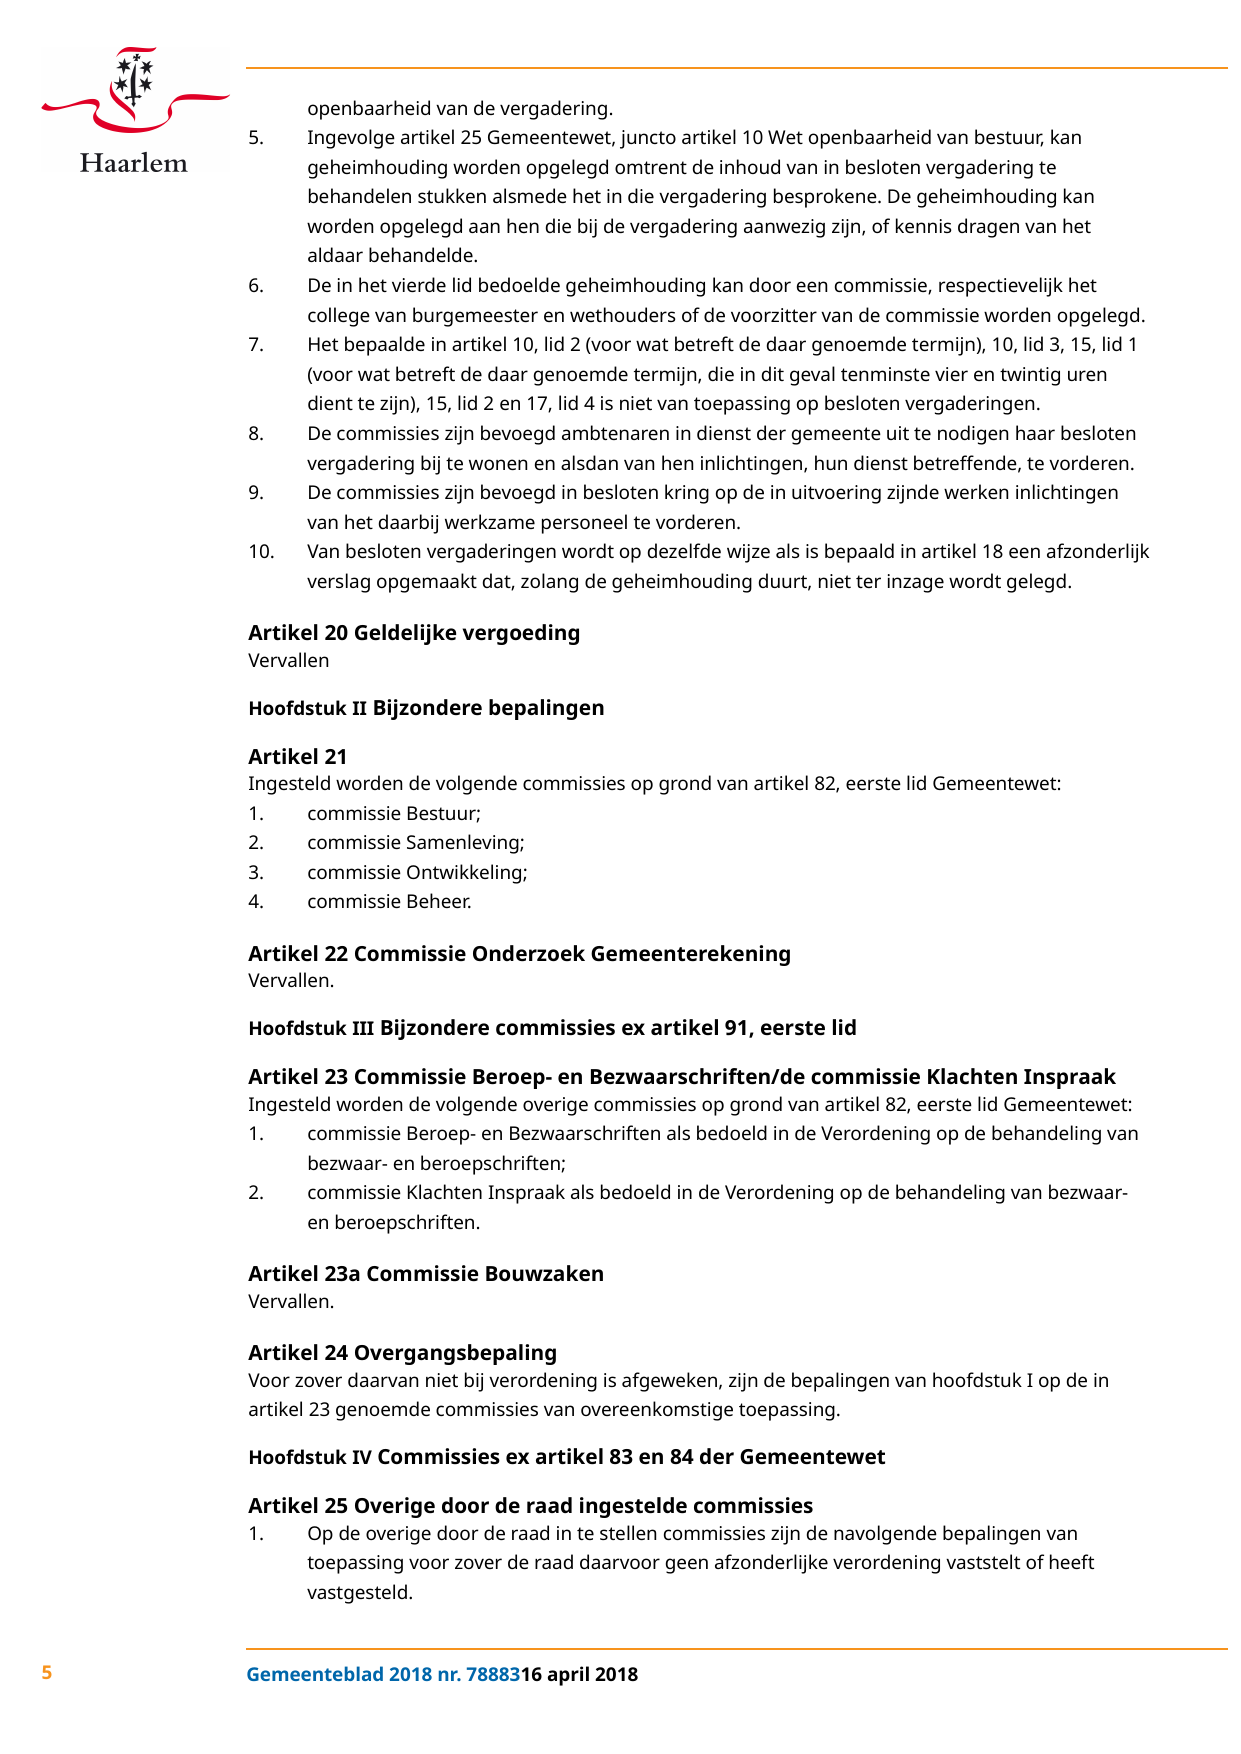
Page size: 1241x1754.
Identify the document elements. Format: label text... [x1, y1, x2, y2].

text Vervallen [248, 647, 1152, 673]
text Artikel 23a Commissie Bouwzaken [248, 1259, 1152, 1288]
list Het bepaalde in artikel 10, lid 2 (voor wat betreft de daar genoemde termijn), 10, lid 3, 15, lid 1 (voor wat betreft de daar genoemde termijn, die in dit geval tenminste vier en twintig uren dient te zijn), 15, lid 2 en 17, lid 4 is niet van toepassing op besloten vergaderingen. [248, 331, 1152, 416]
list De commissies zijn bevoegd ambtenaren in dienst der gemeente uit te nodigen haar besloten vergadering bij te wonen en alsdan van hen inlichtingen, hun dienst betreffende, te vorderen. [248, 420, 1152, 476]
text Artikel 24 Overgangsbepaling [248, 1338, 1152, 1367]
text Ingesteld worden de volgende commissies op grond van artikel 82, eerste lid Gemeentewet: [248, 770, 1152, 796]
list Van besloten vergaderingen wordt op dezelfde wijze als is bepaald in artikel 18 een afzonderlijk verslag opgemaakt dat, zolang de geheimhouding duurt, niet ter inzage wordt gelegd. [248, 538, 1152, 594]
list Op de overige door de raad in te stellen commissies zijn de navolgende bepalingen van toepassing voor zover de raad daarvoor geen afzonderlijke verordening vaststelt of heeft vastgesteld. [248, 1520, 1152, 1605]
text Artikel 20 Geldelijke vergoeding [248, 618, 1152, 647]
list openbaarheid van de vergadering. [248, 95, 1152, 121]
text Artikel 22 Commissie Onderzoek Gemeenterekening [248, 939, 1152, 967]
list commissie Beheer. [248, 889, 1152, 914]
text Artikel 25 Overige door de raad ingestelde commissies [248, 1491, 1152, 1520]
list commissie Beroep- en Bezwaarschriften als bedoeld in de Verordening op de behandeling van bezwaar- en beroepschriften; [248, 1120, 1152, 1176]
text Vervallen. [248, 1288, 1152, 1314]
text Voor zover daarvan niet bij verordening is afgeweken, zijn de bepalingen van hoofdstuk I op de in artikel 23 genoemde commissies van overeenkomstige toepassing. [248, 1367, 1152, 1422]
list commissie Ontwikkeling; [248, 859, 1152, 885]
list commissie Klachten Inspraak als bedoeld in de Verordening op de behandeling van bezwaar- en beroepschriften. [248, 1179, 1152, 1235]
text Vervallen. [248, 967, 1152, 993]
list De in het vierde lid bedoelde geheimhouding kan door een commissie, respectievelijk het college van burgemeester en wethouders of de voorzitter van de commissie worden opgelegd. [248, 272, 1152, 328]
text Hoofdstuk III Bijzondere commissies ex artikel 91, eerste lid [248, 1013, 1152, 1042]
text Hoofdstuk II Bijzondere bepalingen [248, 693, 1152, 721]
text Artikel 21 [248, 742, 1152, 770]
text Artikel 23 Commissie Beroep- en Bezwaarschriften/de commissie Klachten Inspraak [248, 1062, 1152, 1091]
text Ingesteld worden de volgende overige commissies op grond van artikel 82, eerste lid Gemeentewet: [248, 1091, 1152, 1117]
text Hoofdstuk IV Commissies ex artikel 83 en 84 der Gemeentewet [248, 1442, 1152, 1471]
list commissie Samenleving; [248, 829, 1152, 855]
list De commissies zijn bevoegd in besloten kring op de in uitvoering zijnde werken inlichtingen van het daarbij werkzame personeel te vorderen. [248, 479, 1152, 535]
list Ingevolge artikel 25 Gemeentewet, juncto artikel 10 Wet openbaarheid van bestuur, kan geheimhouding worden opgelegd omtrent de inhoud van in besloten vergadering te behandelen stukken alsmede het in die vergadering besprokene. De geheimhouding kan worden opgelegd aan hen die bij de vergadering aanwezig zijn, of kennis dragen van het aldaar behandelde. [248, 124, 1152, 268]
picture [41, 47, 231, 172]
list commissie Bestuur; [248, 800, 1152, 826]
